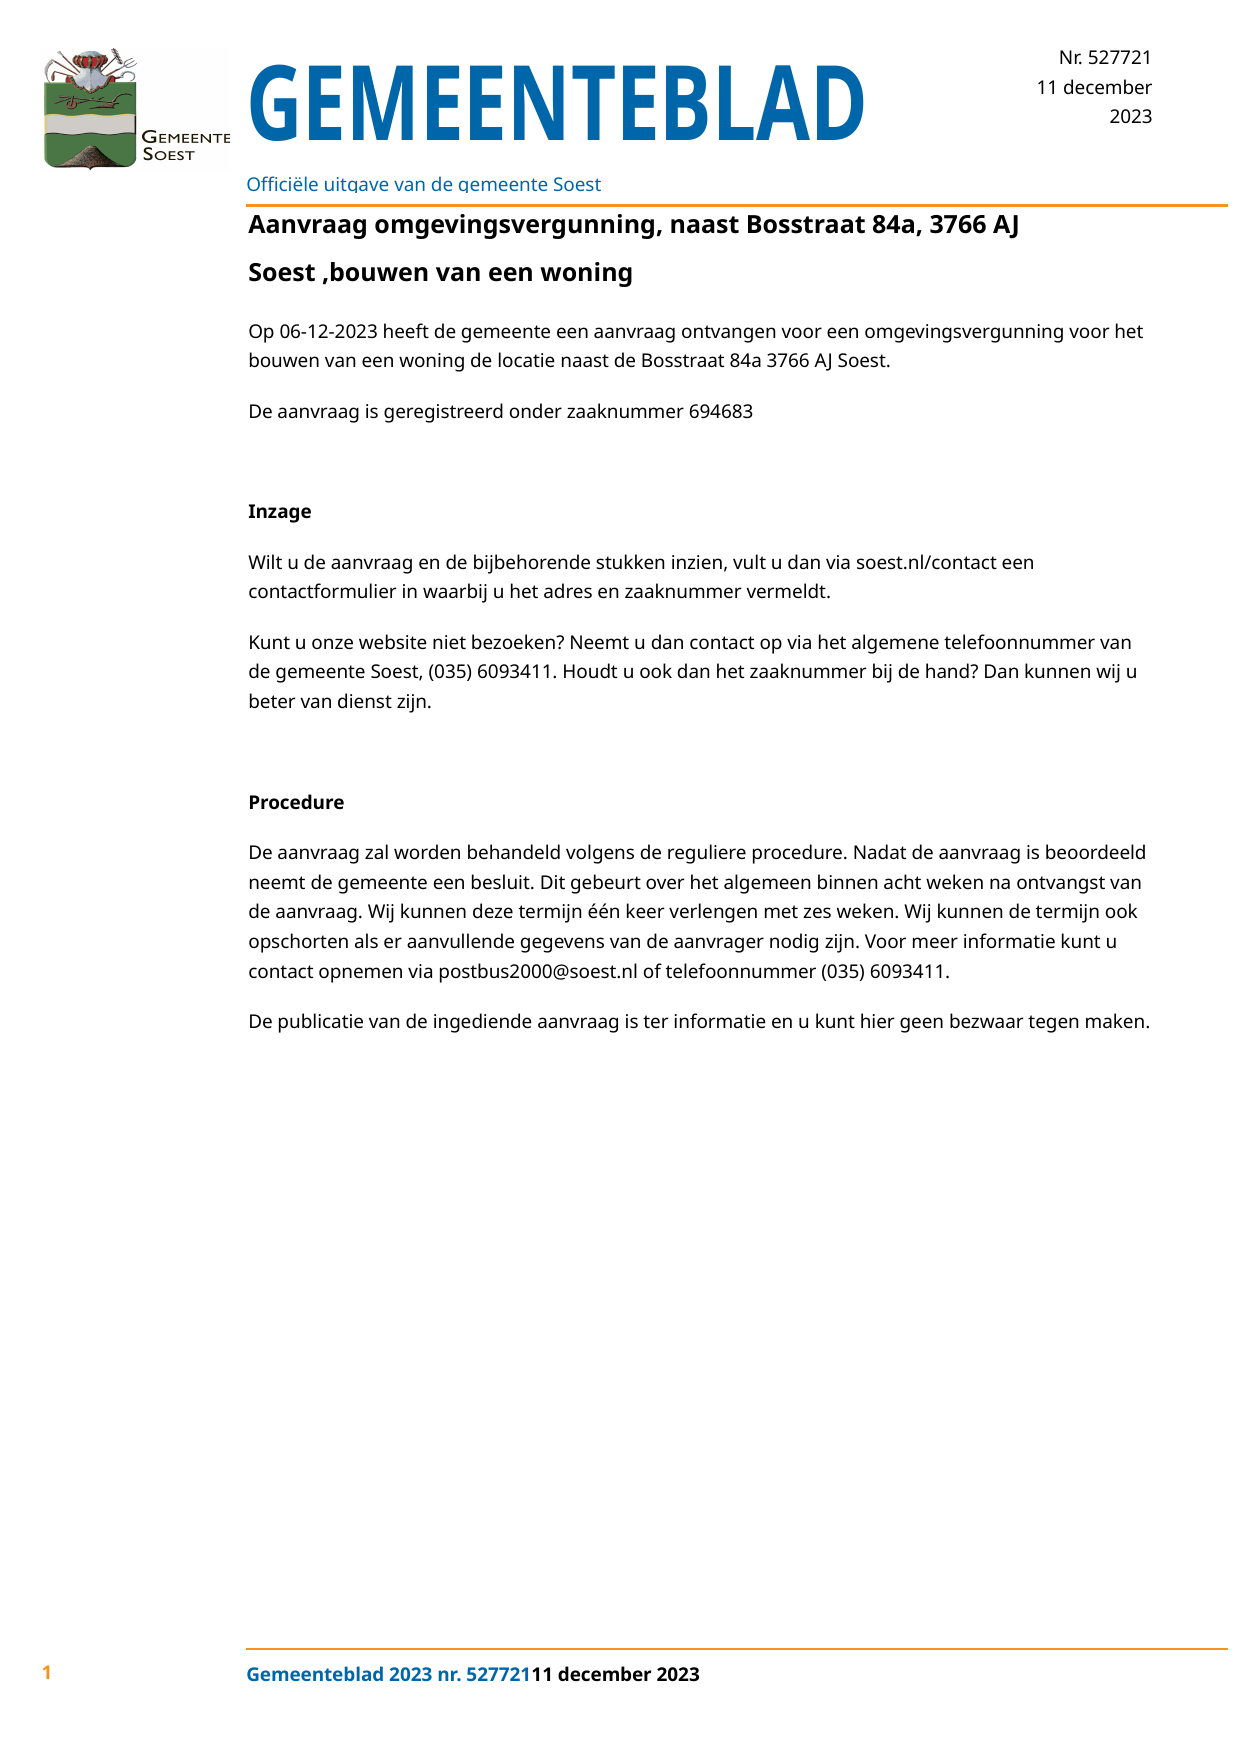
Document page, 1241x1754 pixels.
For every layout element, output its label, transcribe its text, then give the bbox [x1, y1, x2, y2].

text De aanvraag is geregistreerd onder zaaknummer 694683 [248, 398, 1152, 424]
text De aanvraag zal worden behandeld volgens de reguliere procedure. Nadat de aanvraag is beoordeeld neemt de gemeente een besluit. Dit gebeurt over het algemeen binnen acht weken na ontvangst van de aanvraag. Wij kunnen deze termijn één keer verlengen met zes weken. Wij kunnen de termijn ook opschorten als er aanvullende gegevens van de aanvrager nodig zijn. Voor meer informatie kunt u contact opnemen via postbus2000@soest.nl of telefoonnummer (035) 6093411. [248, 839, 1152, 984]
text Aanvraag omgevingsvergunning, naast Bosstraat 84a, 3766 AJ Soest ,bouwen van een woning [248, 207, 1152, 288]
text Op 06-12-2023 heeft de gemeente een aanvraag ontvangen voor een omgevingsvergunning voor het bouwen van een woning de locatie naast de Bosstraat 84a 3766 AJ Soest. [248, 318, 1152, 373]
picture [41, 47, 231, 172]
text De publicatie van de ingediende aanvraag is ter informatie en u kunt hier geen bezwaar tegen maken. [248, 1008, 1152, 1034]
text Inzage [248, 499, 1152, 524]
text Wilt u de aanvraag en de bijbehorende stukken inzien, vult u dan via soest.nl/contact een contactformulier in waarbij u het adres en zaaknummer vermeldt. [248, 549, 1152, 604]
text Kunt u onze website niet bezoeken? Neemt u dan contact op via het algemene telefoonnummer van de gemeente Soest, (035) 6093411. Houdt u ook dan het zaaknummer bij de hand? Dan kunnen wij u beter van dienst zijn. [248, 629, 1152, 714]
text Procedure [248, 789, 1152, 815]
